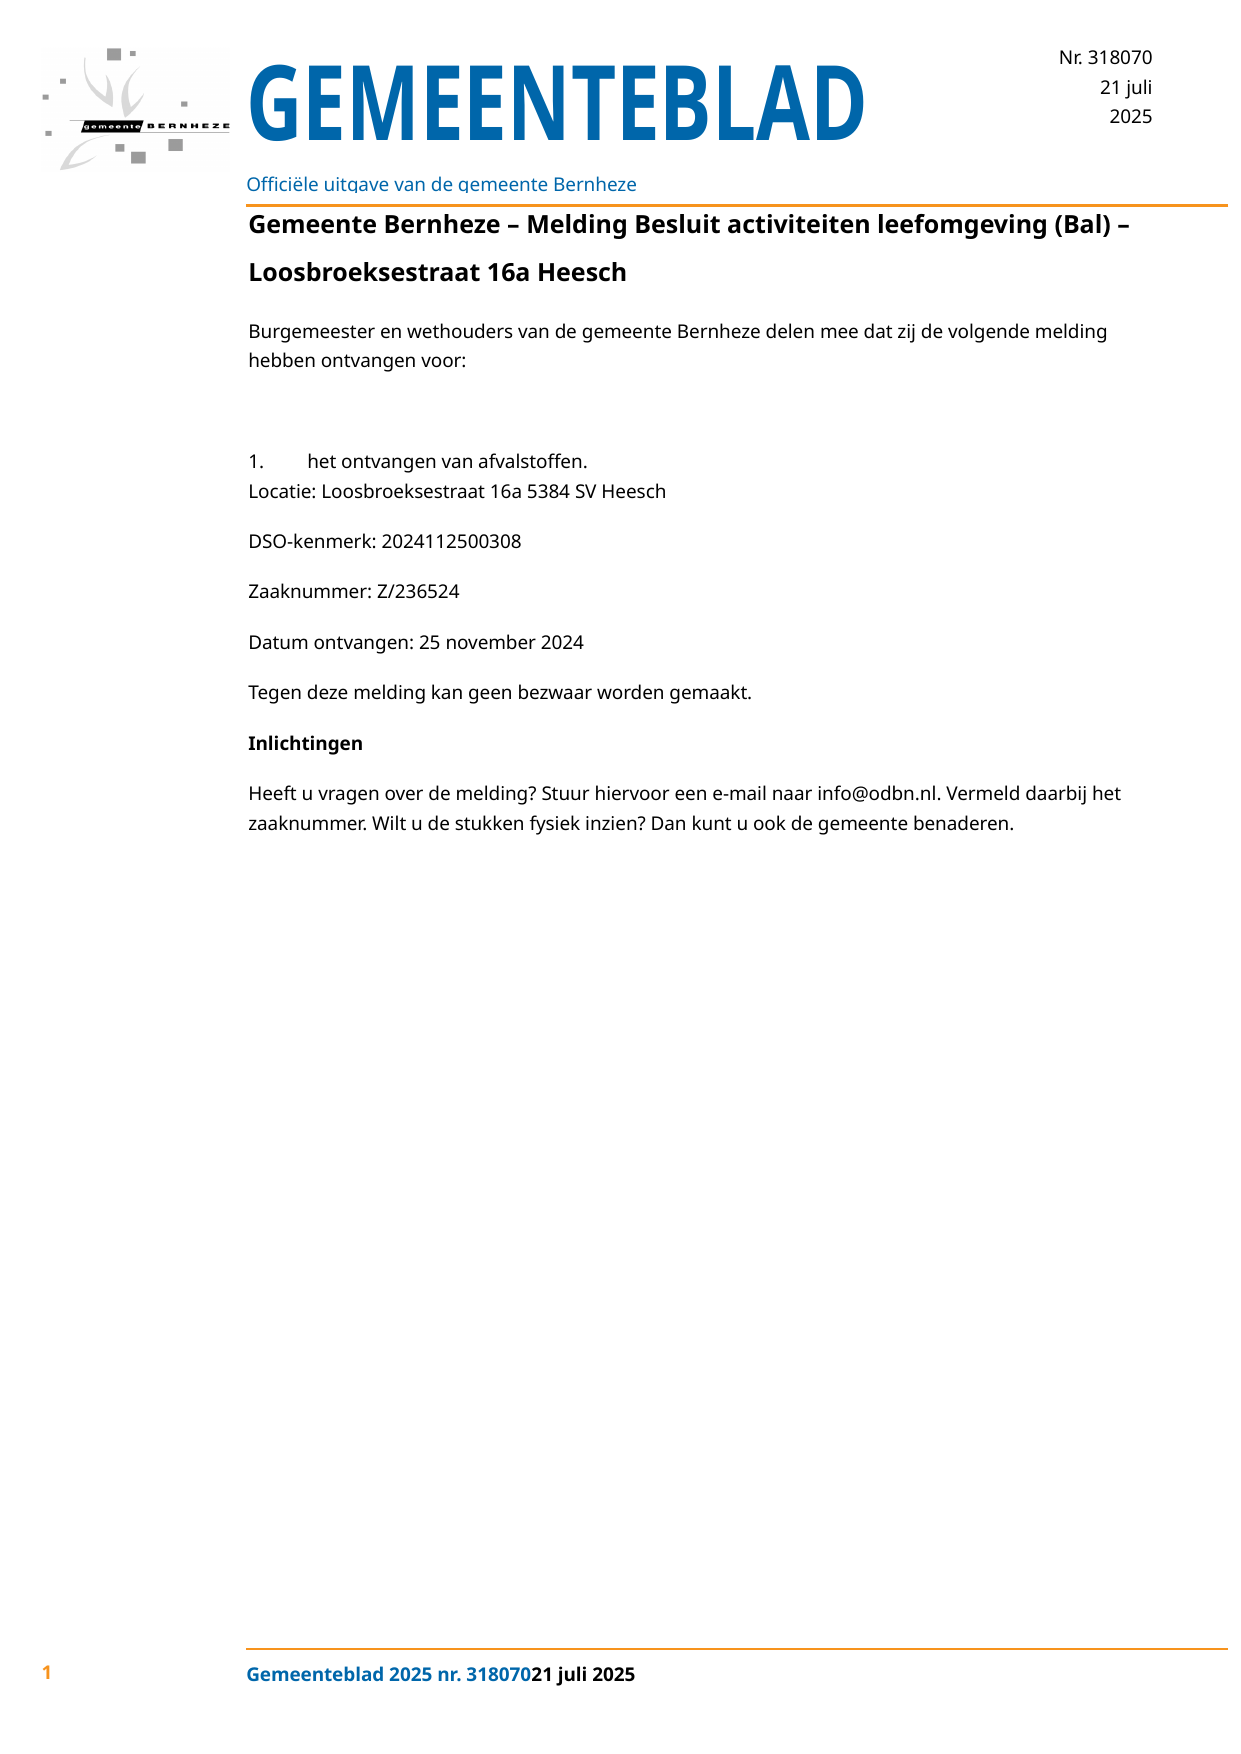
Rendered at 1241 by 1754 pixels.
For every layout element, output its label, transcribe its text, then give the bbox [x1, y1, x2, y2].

text Gemeente Bernheze – Melding Besluit activiteiten leefomgeving (Bal) – Loosbroeksestraat 16a Heesch [248, 207, 1152, 288]
list het ontvangen van afvalstoffen. [248, 448, 1152, 474]
text Inlichtingen [248, 730, 1152, 756]
text Zaaknummer: Z/236524 [248, 579, 1152, 604]
text Tegen deze melding kan geen bezwaar worden gemaakt. [248, 679, 1152, 705]
text Heeft u vragen over de melding? Stuur hiervoor een e-mail naar info@odbn.nl. Vermeld daarbij het zaaknummer. Wilt u de stukken fysiek inzien? Dan kunt u ook de gemeente benaderen. [248, 780, 1152, 836]
text DSO-kenmerk: 2024112500308 [248, 528, 1152, 554]
text Burgemeester en wethouders van de gemeente Bernheze delen mee dat zij de volgende melding hebben ontvangen voor: [248, 318, 1152, 373]
text Locatie: Loosbroeksestraat 16a 5384 SV Heesch [248, 478, 1152, 504]
text Datum ontvangen: 25 november 2024 [248, 629, 1152, 655]
picture [41, 47, 231, 172]
